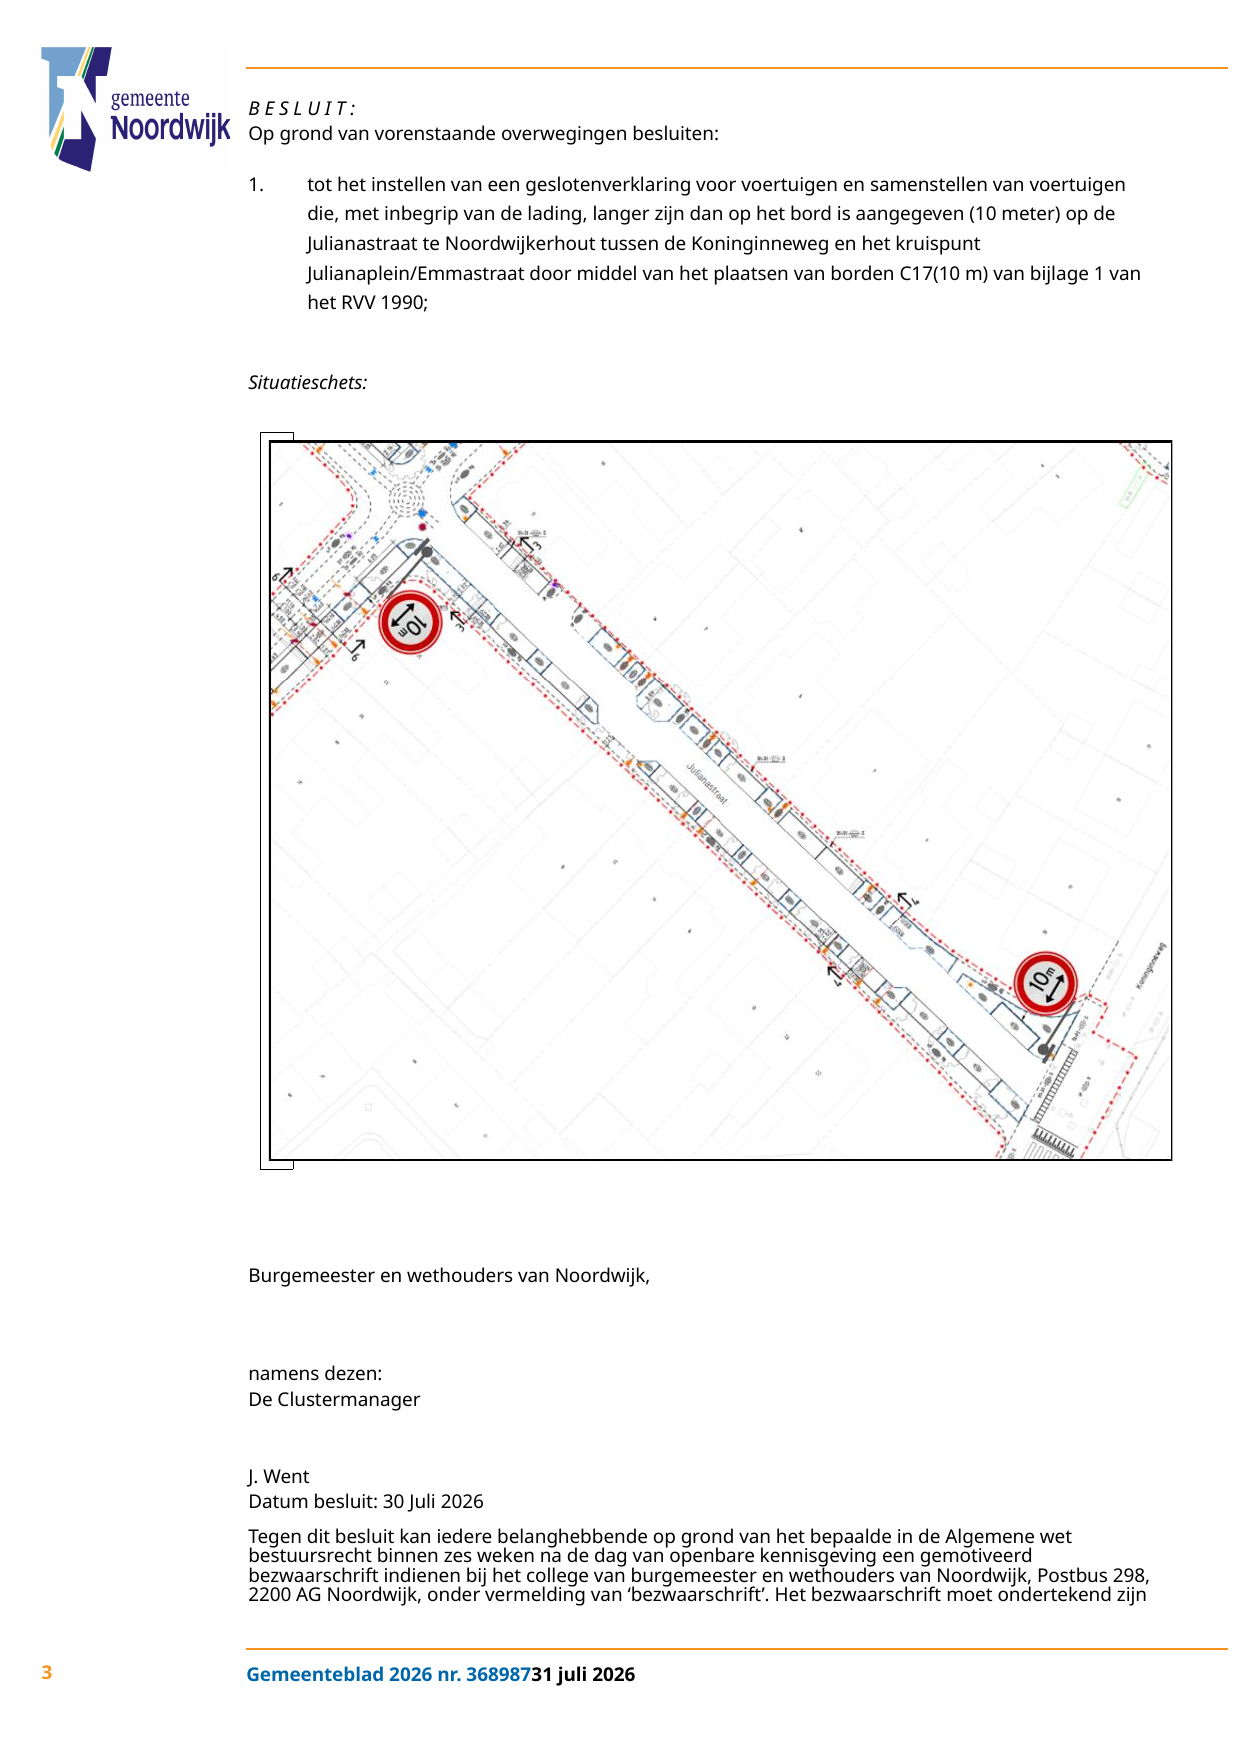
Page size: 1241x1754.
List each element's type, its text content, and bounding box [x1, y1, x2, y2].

text namens dezen: [248, 1360, 1152, 1386]
text Tegen dit besluit kan iedere belanghebbende op grond van het bepaalde in de Algemene wet bestuursrecht binnen zes weken na de dag van openbare kennisgeving een gemotiveerd bezwaarschrift indienen bij het college van burgemeester en wethouders van Noordwijk, Postbus 298, 2200 AG Noordwijk, onder vermelding van ‘bezwaarschrift’. Het bezwaarschrift moet ondertekend zijn [248, 1528, 1152, 1605]
list tot het instellen van een geslotenverklaring voor voertuigen en samenstellen van voertuigen die, met inbegrip van de lading, langer zijn dan op het bord is aangegeven (10 meter) op de Julianastraat te Noordwijkerhout tussen de Koninginneweg en het kruispunt Julianaplein/Emmastraat door middel van het plaatsen van borden C17(10 m) van bijlage 1 van het RVV 1990; [248, 171, 1152, 315]
picture [41, 47, 231, 172]
text J. Went [248, 1463, 1152, 1489]
text Burgemeester en wethouders van Noordwijk, [248, 1262, 1152, 1288]
picture [268, 440, 1173, 1161]
text De Clustermanager [248, 1386, 1152, 1412]
text Situatieschets: [248, 369, 1152, 395]
text Op grond van vorenstaande overwegingen besluiten: [248, 121, 1152, 146]
text B E S L U I T : [248, 95, 1152, 121]
text Datum besluit: 30 Juli 2026 [248, 1489, 1152, 1514]
